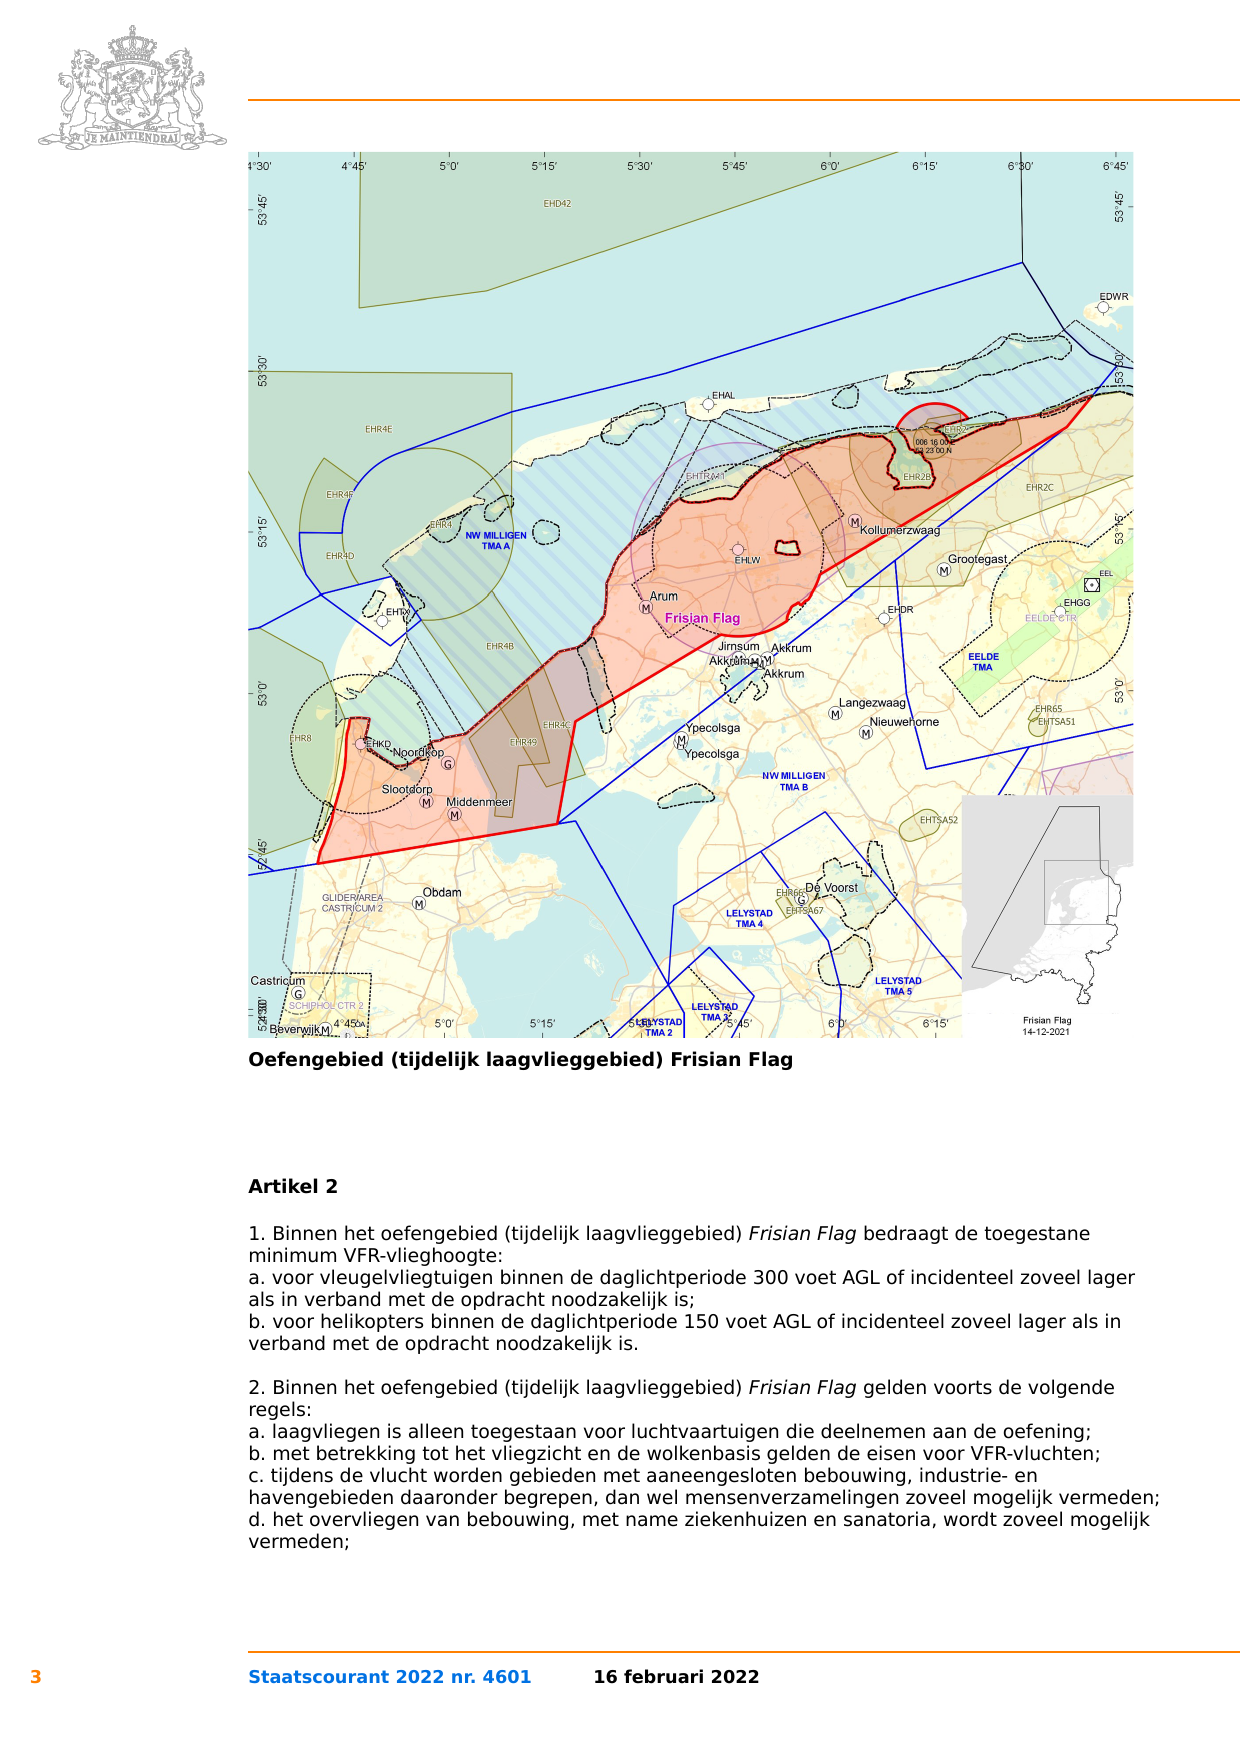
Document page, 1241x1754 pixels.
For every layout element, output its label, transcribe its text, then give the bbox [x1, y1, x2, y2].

text 2. Binnen het oefengebied (tijdelijk laagvlieggebied) Frisian Flag gelden voorts de volgende regels: [248, 1377, 1163, 1421]
text c. tijdens de vlucht worden gebieden met aaneengesloten bebouwing, industrie- en havengebieden daaronder begrepen, dan wel mensenverzamelingen zoveel mogelijk vermeden; [248, 1465, 1163, 1509]
text a. laagvliegen is alleen toegestaan voor luchtvaartuigen die deelnemen aan de oefening; [248, 1421, 1163, 1443]
text 1. Binnen het oefengebied (tijdelijk laagvlieggebied) Frisian Flag bedraagt de toegestane minimum VFR-vlieghoogte: [248, 1223, 1163, 1267]
subtitle Artikel 2 [248, 1176, 1163, 1198]
text Oefengebied (tijdelijk laagvlieggebied) Frisian Flag [248, 1049, 1134, 1071]
text b. voor helikopters binnen de daglichtperiode 150 voet AGL of incidenteel zoveel lager als in verband met de opdracht noodzakelijk is. [248, 1311, 1163, 1355]
picture [248, 151, 1134, 1038]
text b. met betrekking tot het vliegzicht en de wolkenbasis gelden de eisen voor VFR-vluchten; [248, 1443, 1163, 1465]
text d. het overvliegen van bebouwing, met name ziekenhuizen en sanatoria, wordt zoveel mogelijk vermeden; [248, 1509, 1163, 1553]
picture [38, 25, 227, 150]
text a. voor vleugelvliegtuigen binnen de daglichtperiode 300 voet AGL of incidenteel zoveel lager als in verband met de opdracht noodzakelijk is; [248, 1267, 1163, 1311]
